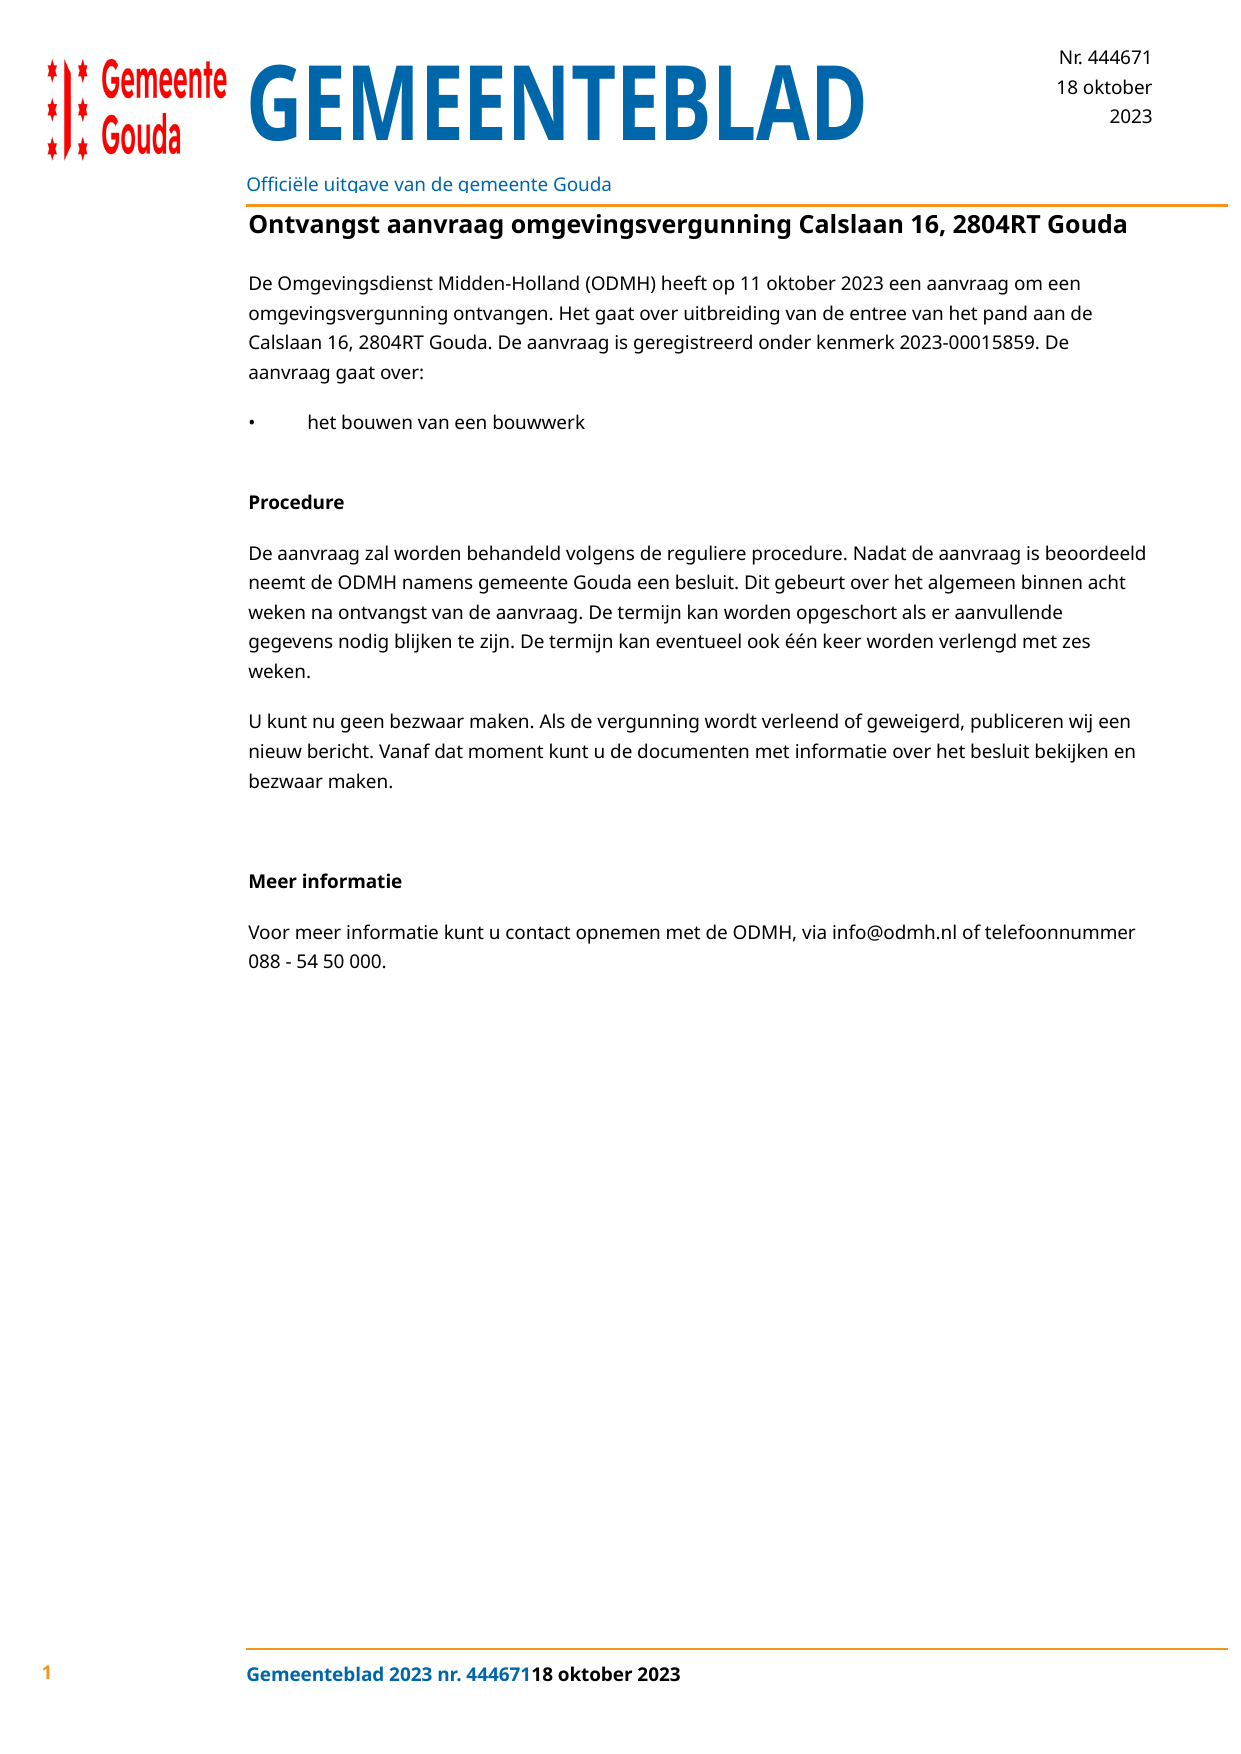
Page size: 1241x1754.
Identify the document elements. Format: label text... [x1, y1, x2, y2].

text De Omgevingsdienst Midden-Holland (ODMH) heeft op 11 oktober 2023 een aanvraag om een omgevingsvergunning ontvangen. Het gaat over uitbreiding van de entree van het pand aan de Calslaan 16, 2804RT Gouda. De aanvraag is geregistreerd onder kenmerk 2023-00015859. De aanvraag gaat over: [248, 270, 1152, 385]
text De aanvraag zal worden behandeld volgens de reguliere procedure. Nadat de aanvraag is beoordeeld neemt de ODMH namens gemeente Gouda een besluit. Dit gebeurt over het algemeen binnen acht weken na ontvangst van de aanvraag. De termijn kan worden opgeschort als er aanvullende gegevens nodig blijken te zijn. De termijn kan eventueel ook één keer worden verlengd met zes weken. [248, 540, 1152, 684]
text Voor meer informatie kunt u contact opnemen met de ODMH, via info@odmh.nl of telefoonnummer 088 - 54 50 000. [248, 919, 1152, 974]
list het bouwen van een bouwwerk [248, 409, 1152, 435]
picture [41, 47, 231, 172]
text Procedure [248, 489, 1152, 515]
text Meer informatie [248, 869, 1152, 894]
text Ontvangst aanvraag omgevingsvergunning Calslaan 16, 2804RT Gouda [248, 207, 1152, 241]
text U kunt nu geen bezwaar maken. Als de vergunning wordt verleend of geweigerd, publiceren wij een nieuw bericht. Vanaf dat moment kunt u de documenten met informatie over het besluit bekijken en bezwaar maken. [248, 709, 1152, 793]
